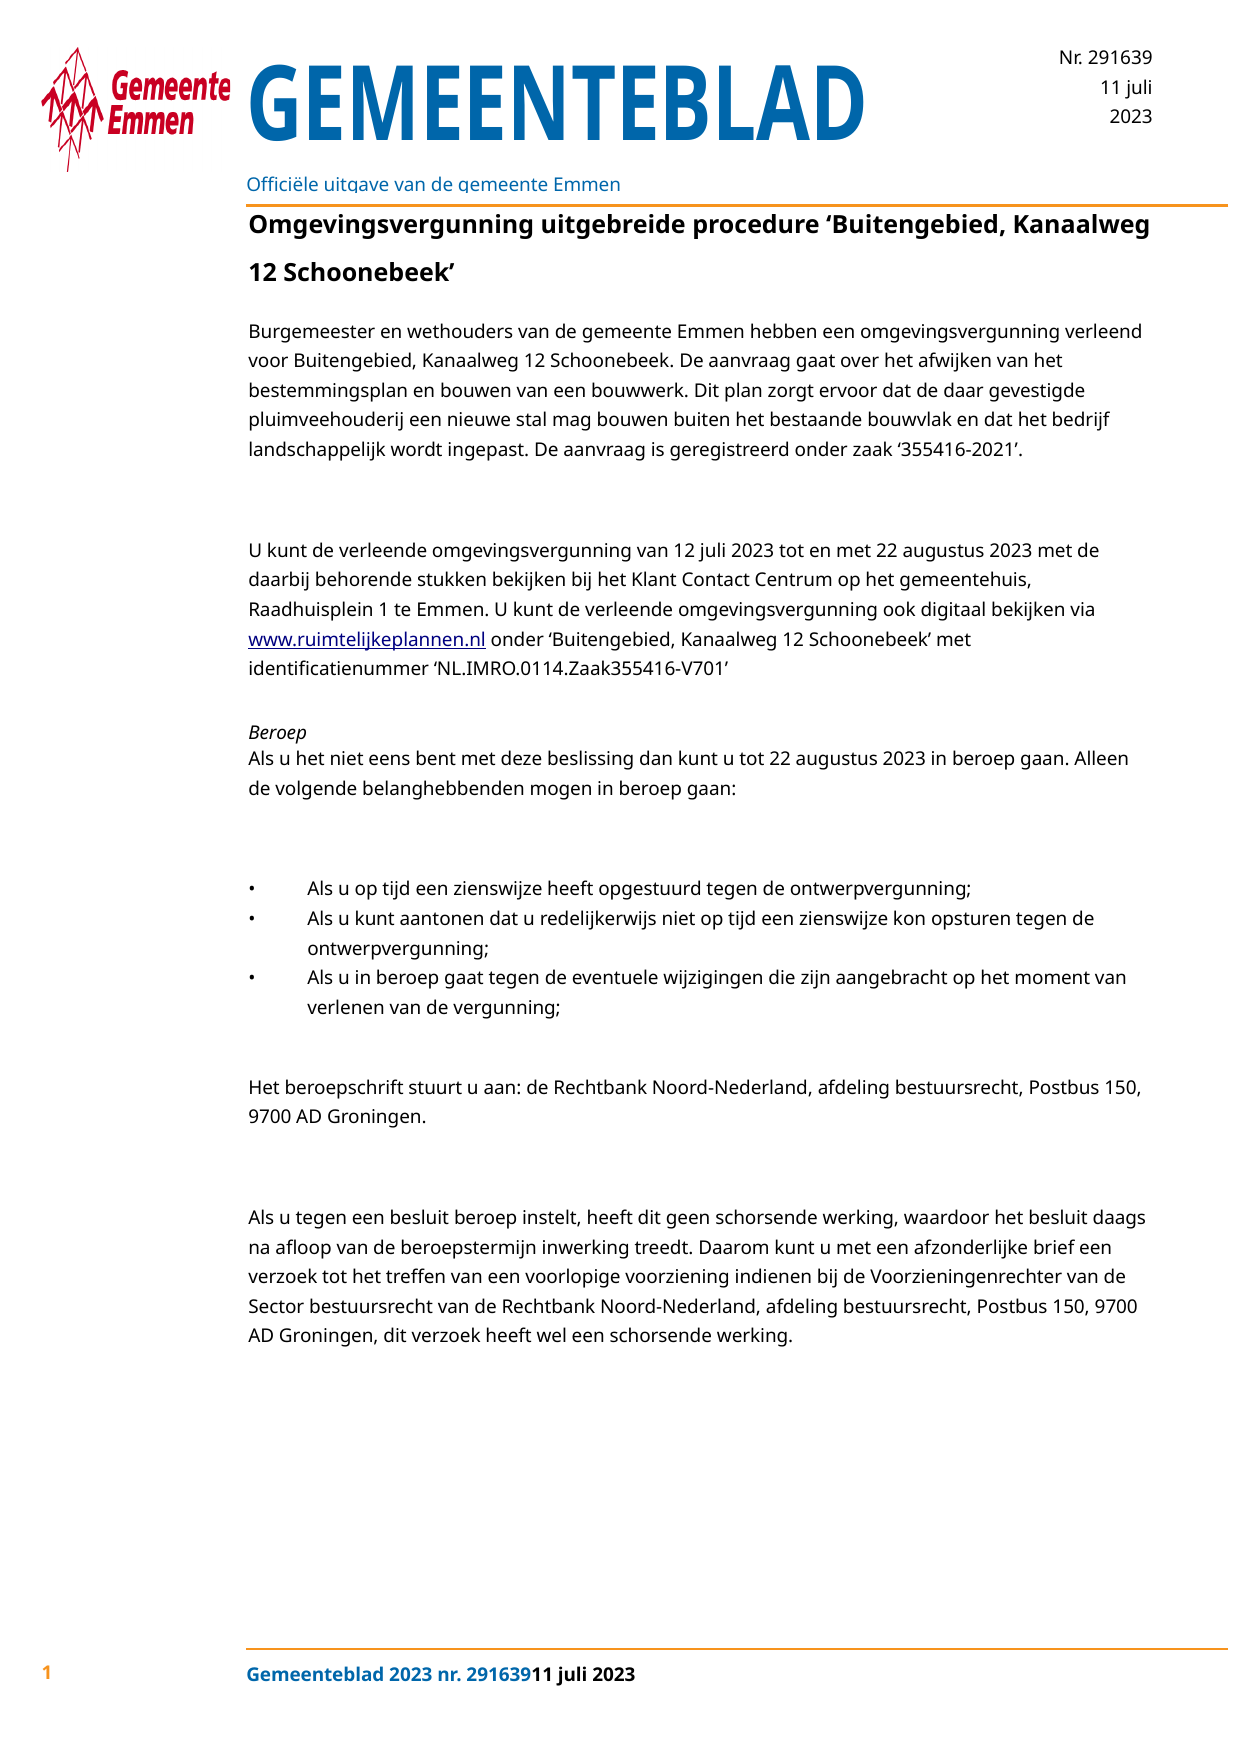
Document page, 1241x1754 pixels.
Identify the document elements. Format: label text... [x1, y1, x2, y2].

text Het beroepschrift stuurt u aan: de Rechtbank Noord-Nederland, afdeling bestuursrecht, Postbus 150, 9700 AD Groningen. [248, 1074, 1152, 1129]
text Omgevingsvergunning uitgebreide procedure ‘Buitengebied, Kanaalweg 12 Schoonebeek’ [248, 207, 1152, 288]
text Burgemeester en wethouders van de gemeente Emmen hebben een omgevingsvergunning verleend voor Buitengebied, Kanaalweg 12 Schoonebeek. De aanvraag gaat over het afwijken van het bestemmingsplan en bouwen van een bouwwerk. Dit plan zorgt ervoor dat de daar gevestigde pluimveehouderij een nieuwe stal mag bouwen buiten het bestaande bouwvlak en dat het bedrijf landschappelijk wordt ingepast. De aanvraag is geregistreerd onder zaak ‘355416-2021’. [248, 318, 1152, 462]
list Als u kunt aantonen dat u redelijkerwijs niet op tijd een zienswijze kon opsturen tegen de ontwerpvergunning; [248, 905, 1152, 960]
list Als u in beroep gaat tegen de eventuele wijzigingen die zijn aangebracht op het moment van verlenen van de vergunning; [248, 964, 1152, 1019]
text U kunt de verleende omgevingsvergunning van 12 juli 2023 tot en met 22 augustus 2023 met de daarbij behorende stukken bekijken bij het Klant Contact Centrum op het gemeentehuis, Raadhuisplein 1 te Emmen. U kunt de verleende omgevingsvergunning ook digitaal bekijken via www.ruimtelijkeplannen.nl onder ‘Buitengebied, Kanaalweg 12 Schoonebeek’ met identificatienummer ‘NL.IMRO.0114.Zaak355416-V701’ [248, 537, 1152, 681]
text Als u het niet eens bent met deze beslissing dan kunt u tot 22 augustus 2023 in beroep gaan. Alleen de volgende belanghebbenden mogen in beroep gaan: [248, 745, 1152, 800]
text Als u tegen een besluit beroep instelt, heeft dit geen schorsende werking, waardoor het besluit daags na afloop van de beroepstermijn inwerking treedt. Daarom kunt u met een afzonderlijke brief een verzoek tot het treffen van een voorlopige voorziening indienen bij de Voorzieningenrechter van de Sector bestuursrecht van de Rechtbank Noord-Nederland, afdeling bestuursrecht, Postbus 150, 9700 AD Groningen, dit verzoek heeft wel een schorsende werking. [248, 1204, 1152, 1348]
list Als u op tijd een zienswijze heeft opgestuurd tegen de ontwerpvergunning; [248, 876, 1152, 901]
picture [41, 47, 231, 172]
text Beroep [248, 719, 1152, 745]
